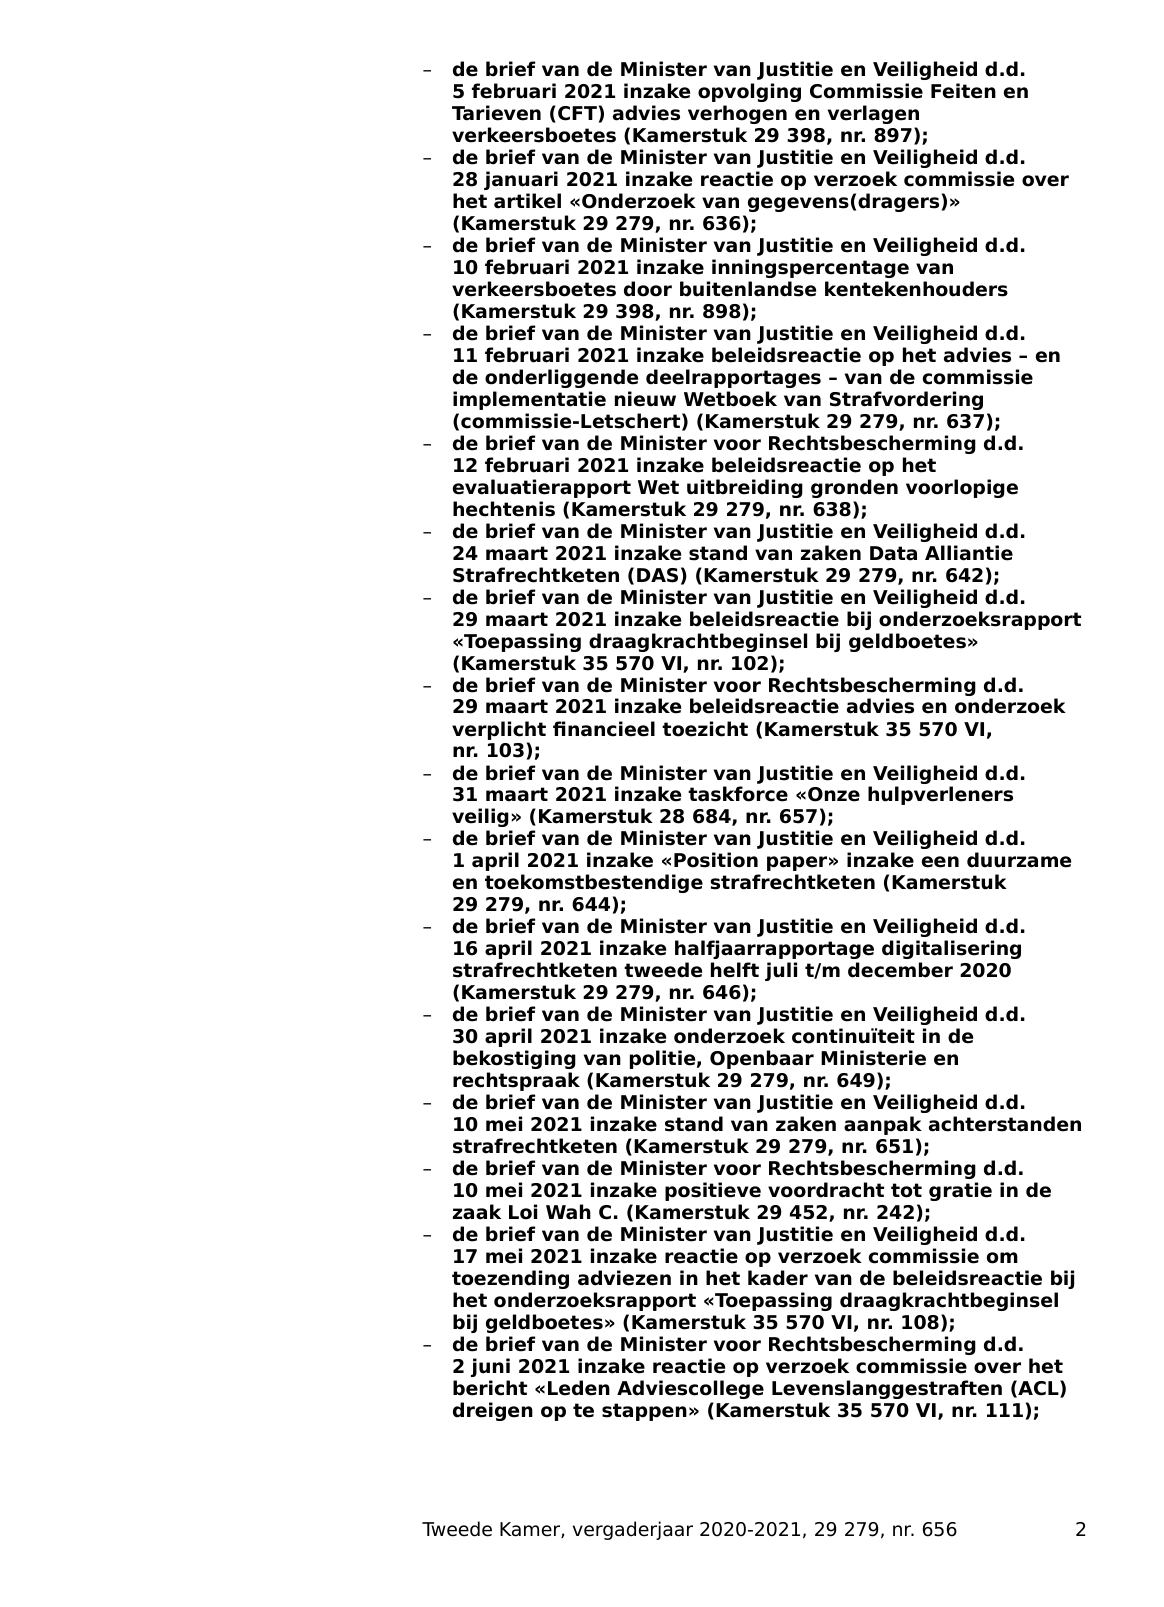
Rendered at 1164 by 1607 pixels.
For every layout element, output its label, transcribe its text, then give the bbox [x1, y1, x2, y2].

text – de brief van de Minister van Justitie en Veiligheid d.d. 31 maart 2021 inzake taskforce «Onze hulpverleners veilig» (Kamerstuk 28 684, nr. 657); [422, 762, 1087, 828]
text – de brief van de Minister van Justitie en Veiligheid d.d. 29 maart 2021 inzake beleidsreactie bij onderzoeksrapport «Toepassing draagkrachtbeginsel bij geldboetes» (Kamerstuk 35 570 VI, nr. 102); [422, 587, 1087, 674]
text – de brief van de Minister van Justitie en Veiligheid d.d. 17 mei 2021 inzake reactie op verzoek commissie om toezending adviezen in het kader van de beleidsreactie bij het onderzoeksrapport «Toepassing draagkrachtbeginsel bij geldboetes» (Kamerstuk 35 570 VI, nr. 108); [422, 1224, 1087, 1334]
text – de brief van de Minister van Justitie en Veiligheid d.d. 10 februari 2021 inzake inningspercentage van verkeersboetes door buitenlandse kentekenhouders (Kamerstuk 29 398, nr. 898); [422, 235, 1087, 323]
text – de brief van de Minister voor Rechtsbescherming d.d. 12 februari 2021 inzake beleidsreactie op het evaluatierapport Wet uitbreiding gronden voorlopige hechtenis (Kamerstuk 29 279, nr. 638); [422, 433, 1087, 521]
text – de brief van de Minister van Justitie en Veiligheid d.d. 1 april 2021 inzake «Position paper» inzake een duurzame en toekomstbestendige strafrechtketen (Kamerstuk 29 279, nr. 644); [422, 828, 1087, 916]
text – de brief van de Minister voor Rechtsbescherming d.d. 10 mei 2021 inzake positieve voordracht tot gratie in de zaak Loi Wah C. (Kamerstuk 29 452, nr. 242); [422, 1158, 1087, 1224]
text – de brief van de Minister van Justitie en Veiligheid d.d. 30 april 2021 inzake onderzoek continuïteit in de bekostiging van politie, Openbaar Ministerie en rechtspraak (Kamerstuk 29 279, nr. 649); [422, 1004, 1087, 1092]
text – de brief van de Minister voor Rechtsbescherming d.d. 2 juni 2021 inzake reactie op verzoek commissie over het bericht «Leden Adviescollege Levenslanggestraften (ACL) dreigen op te stappen» (Kamerstuk 35 570 VI, nr. 111); [422, 1334, 1087, 1422]
text – de brief van de Minister van Justitie en Veiligheid d.d. 24 maart 2021 inzake stand van zaken Data Alliantie Strafrechtketen (DAS) (Kamerstuk 29 279, nr. 642); [422, 521, 1087, 587]
text – de brief van de Minister voor Rechtsbescherming d.d. 29 maart 2021 inzake beleidsreactie advies en onderzoek verplicht financieel toezicht (Kamerstuk 35 570 VI, nr. 103); [422, 674, 1087, 762]
text – de brief van de Minister van Justitie en Veiligheid d.d. 11 februari 2021 inzake beleidsreactie op het advies – en de onderliggende deelrapportages – van de commissie implementatie nieuw Wetboek van Strafvordering (commissie-Letschert) (Kamerstuk 29 279, nr. 637); [422, 323, 1087, 433]
text – de brief van de Minister van Justitie en Veiligheid d.d. 5 februari 2021 inzake opvolging Commissie Feiten en Tarieven (CFT) advies verhogen en verlagen verkeersboetes (Kamerstuk 29 398, nr. 897); [422, 59, 1087, 147]
text – de brief van de Minister van Justitie en Veiligheid d.d. 16 april 2021 inzake halfjaarrapportage digitalisering strafrechtketen tweede helft juli t/m december 2020 (Kamerstuk 29 279, nr. 646); [422, 916, 1087, 1004]
text – de brief van de Minister van Justitie en Veiligheid d.d. 10 mei 2021 inzake stand van zaken aanpak achterstanden strafrechtketen (Kamerstuk 29 279, nr. 651); [422, 1092, 1087, 1158]
text – de brief van de Minister van Justitie en Veiligheid d.d. 28 januari 2021 inzake reactie op verzoek commissie over het artikel «Onderzoek van gegevens(dragers)» (Kamerstuk 29 279, nr. 636); [422, 147, 1087, 235]
